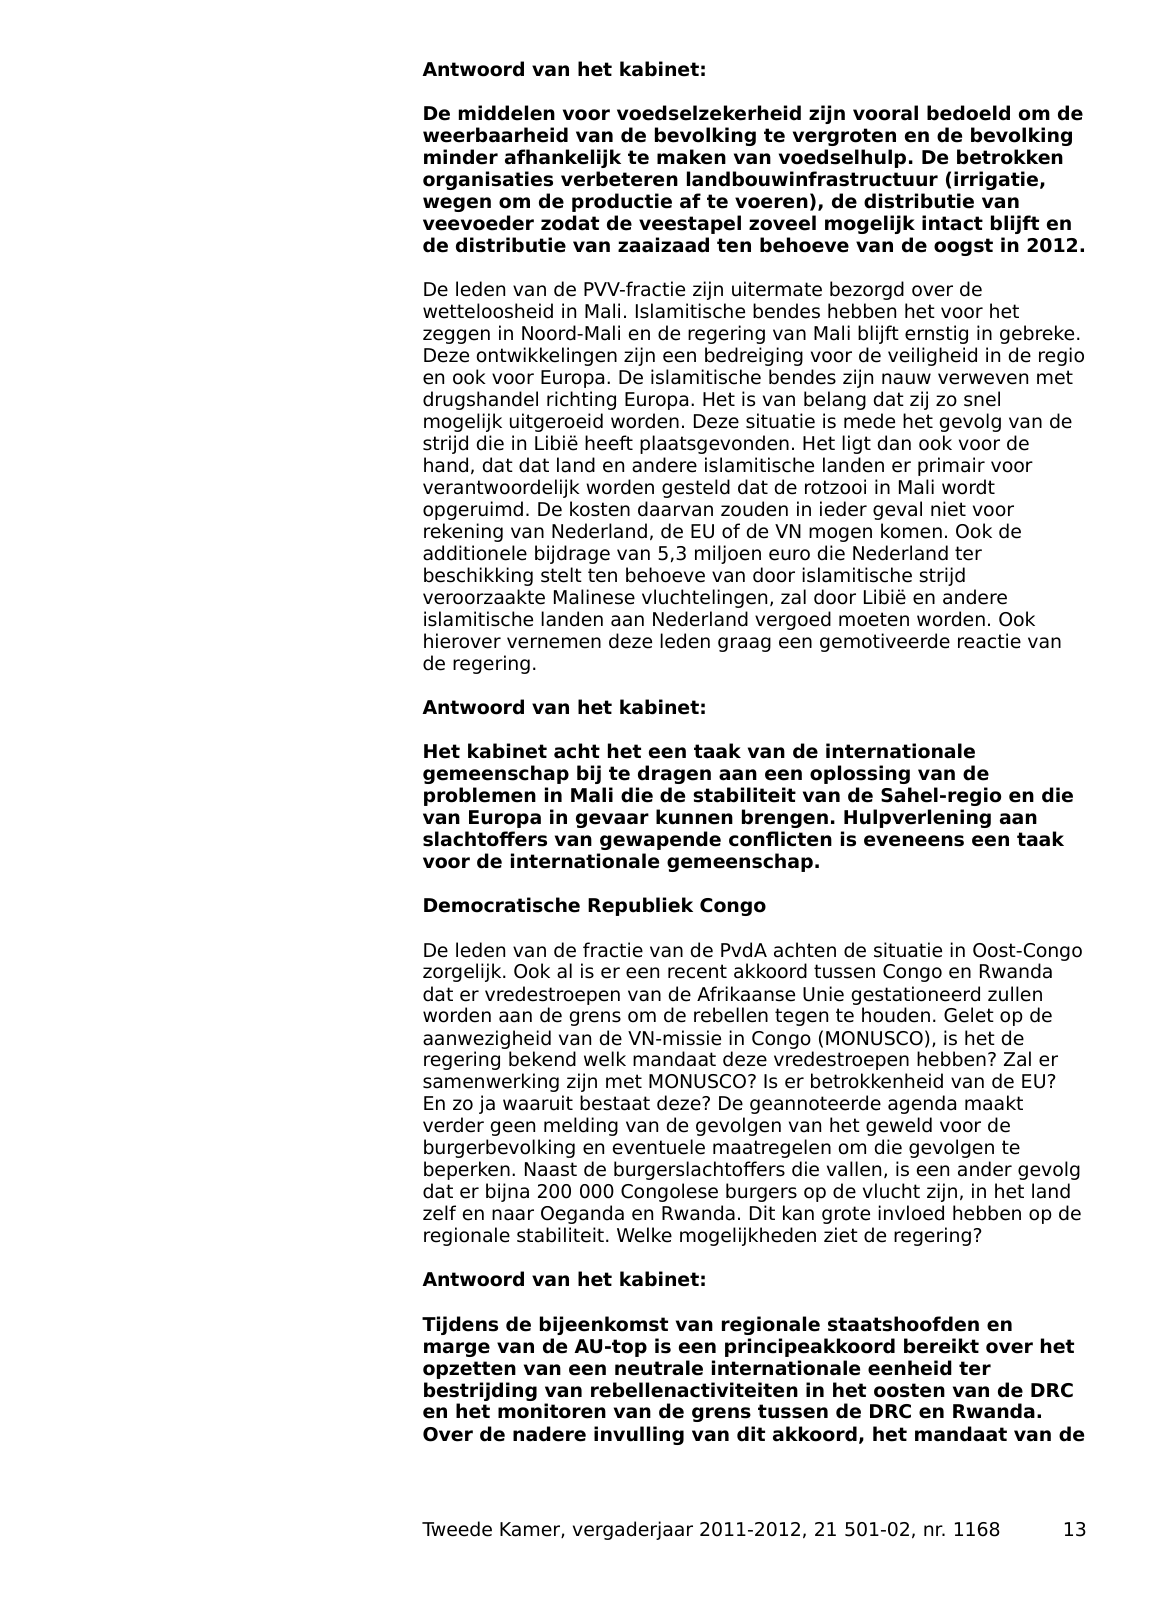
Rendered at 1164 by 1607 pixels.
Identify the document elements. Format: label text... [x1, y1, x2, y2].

text De middelen voor voedselzekerheid zijn vooral bedoeld om de weerbaarheid van de bevolking te vergroten en de bevolking minder afhankelijk te maken van voedselhulp. De betrokken organisaties verbeteren landbouwinfrastructuur (irrigatie, wegen om de productie af te voeren), de distributie van veevoeder zodat de veestapel zoveel mogelijk intact blijft en de distributie van zaaizaad ten behoeve van de oogst in 2012. [422, 103, 1087, 257]
text Het kabinet acht het een taak van de internationale gemeenschap bij te dragen aan een oplossing van de problemen in Mali die de stabiliteit van de Sahel-regio en die van Europa in gevaar kunnen brengen. Hulpverlening aan slachtoffers van gewapende conflicten is eveneens een taak voor de internationale gemeenschap. [422, 741, 1087, 873]
subtitle Antwoord van het kabinet: [422, 1269, 1087, 1291]
subtitle Antwoord van het kabinet: [422, 697, 1087, 719]
text De leden van de PVV-fractie zijn uitermate bezorgd over de wetteloosheid in Mali. Islamitische bendes hebben het voor het zeggen in Noord-Mali en de regering van Mali blijft ernstig in gebreke. Deze ontwikkelingen zijn een bedreiging voor de veiligheid in de regio en ook voor Europa. De islamitische bendes zijn nauw verweven met drugshandel richting Europa. Het is van belang dat zij zo snel mogelijk uitgeroeid worden. Deze situatie is mede het gevolg van de strijd die in Libië heeft plaatsgevonden. Het ligt dan ook voor de hand, dat dat land en andere islamitische landen er primair voor verantwoordelijk worden gesteld dat de rotzooi in Mali wordt opgeruimd. De kosten daarvan zouden in ieder geval niet voor rekening van Nederland, de EU of de VN mogen komen. Ook de additionele bijdrage van 5,3 miljoen euro die Nederland ter beschikking stelt ten behoeve van door islamitische strijd veroorzaakte Malinese vluchtelingen, zal door Libië en andere islamitische landen aan Nederland vergoed moeten worden. Ook hierover vernemen deze leden graag een gemotiveerde reactie van de regering. [422, 279, 1087, 675]
text Tijdens de bijeenkomst van regionale staatshoofden en marge van de AU-top is een principeakkoord bereikt over het opzetten van een neutrale internationale eenheid ter bestrijding van rebellenactiviteiten in het oosten van de DRC en het monitoren van de grens tussen de DRC en Rwanda. Over de nadere invulling van dit akkoord, het mandaat van de [422, 1313, 1087, 1445]
text De leden van de fractie van de PvdA achten de situatie in Oost-Congo zorgelijk. Ook al is er een recent akkoord tussen Congo en Rwanda dat er vredestroepen van de Afrikaanse Unie gestationeerd zullen worden aan de grens om de rebellen tegen te houden. Gelet op de aanwezigheid van de VN-missie in Congo (MONUSCO), is het de regering bekend welk mandaat deze vredestroepen hebben? Zal er samenwerking zijn met MONUSCO? Is er betrokkenheid van de EU? En zo ja waaruit bestaat deze? De geannoteerde agenda maakt verder geen melding van de gevolgen van het geweld voor de burgerbevolking en eventuele maatregelen om die gevolgen te beperken. Naast de burgerslachtoffers die vallen, is een ander gevolg dat er bijna 200 000 Congolese burgers op de vlucht zijn, in het land zelf en naar Oeganda en Rwanda. Dit kan grote invloed hebben op de regionale stabiliteit. Welke mogelijkheden ziet de regering? [422, 939, 1087, 1247]
subtitle Democratische Republiek Congo [422, 895, 1087, 917]
subtitle Antwoord van het kabinet: [422, 59, 1087, 81]
